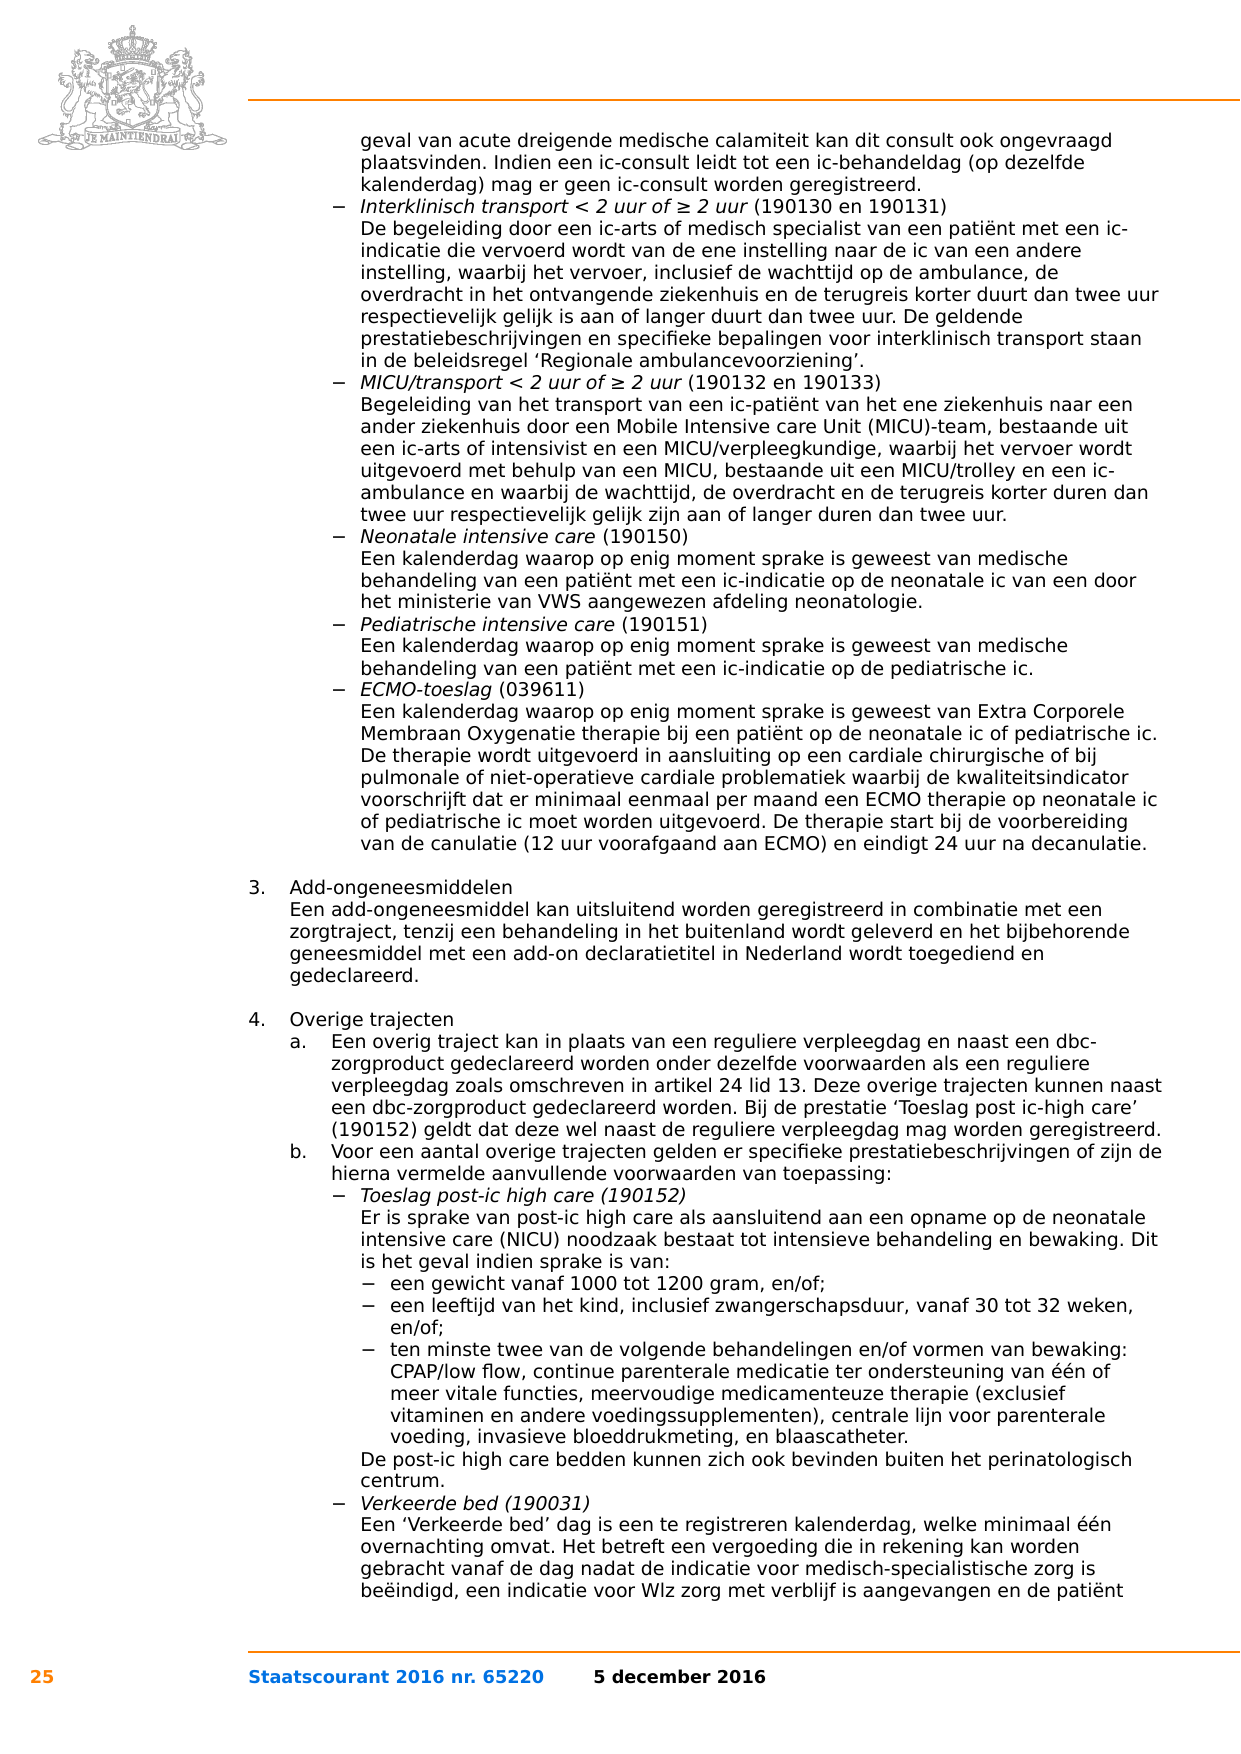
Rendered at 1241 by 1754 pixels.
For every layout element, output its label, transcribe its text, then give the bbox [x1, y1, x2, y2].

text b. Voor een aantal overige trajecten gelden er specifieke prestatiebeschrijvingen of zijn de hierna vermelde aanvullende voorwaarden van toepassing: [289, 1141, 1163, 1185]
text Begeleiding van het transport van een ic-patiënt van het ene ziekenhuis naar een ander ziekenhuis door een Mobile Intensive care Unit (MICU)-team, bestaande uit een ic-arts of intensivist en een MICU/verpleegkundige, waarbij het vervoer wordt uitgevoerd met behulp van een MICU, bestaande uit een MICU/trolley en een ic-ambulance en waarbij de wachttijd, de overdracht en de terugreis korter duren dan twee uur respectievelijk gelijk zijn aan of langer duren dan twee uur. [360, 394, 1163, 526]
text Een kalenderdag waarop op enig moment sprake is geweest van medische behandeling van een patiënt met een ic-indicatie op de pediatrische ic. [360, 635, 1163, 679]
text − Neonatale intensive care (190150) [331, 526, 1163, 547]
text − Verkeerde bed (190031) [331, 1492, 1163, 1514]
text − ECMO-toeslag (039611) [331, 679, 1163, 701]
text − ten minste twee van de volgende behandelingen en/of vormen van bewaking: CPAP/low flow, continue parenterale medicatie ter ondersteuning van één of meer vitale functies, meervoudige medicamenteuze therapie (exclusief vitaminen en andere voedingssupplementen), centrale lijn voor parenterale voeding, invasieve bloeddrukmeting, en blaascatheter. [360, 1338, 1163, 1448]
text Een add-ongeneesmiddel kan uitsluitend worden geregistreerd in combinatie met een zorgtraject, tenzij een behandeling in het buitenland wordt geleverd en het bijbehorende geneesmiddel met een add-on declaratietitel in Nederland wordt toegediend en gedeclareerd. [289, 899, 1163, 987]
text Er is sprake van post-ic high care als aansluitend aan een opname op de neonatale intensive care (NICU) noodzaak bestaat tot intensieve behandeling en bewaking. Dit is het geval indien sprake is van: [360, 1207, 1163, 1273]
text Een kalenderdag waarop op enig moment sprake is geweest van Extra Corporele Membraan Oxygenatie therapie bij een patiënt op de neonatale ic of pediatrische ic. De therapie wordt uitgevoerd in aansluiting op een cardiale chirurgische of bij pulmonale of niet-operatieve cardiale problematiek waarbij de kwaliteitsindicator voorschrijft dat er minimaal eenmaal per maand een ECMO therapie op neonatale ic of pediatrische ic moet worden uitgevoerd. De therapie start bij de voorbereiding van de canulatie (12 uur voorafgaand aan ECMO) en eindigt 24 uur na decanulatie. [360, 701, 1163, 855]
text − Toeslag post-ic high care (190152) [331, 1185, 1163, 1207]
text − een gewicht vanaf 1000 tot 1200 gram, en/of; [360, 1273, 1163, 1294]
text De post-ic high care bedden kunnen zich ook bevinden buiten het perinatologisch centrum. [360, 1448, 1163, 1492]
text − MICU/transport < 2 uur of ≥ 2 uur (190132 en 190133) [331, 372, 1163, 394]
text − een leeftijd van het kind, inclusief zwangerschapsduur, vanaf 30 tot 32 weken, en/of; [360, 1294, 1163, 1338]
text − Interklinisch transport < 2 uur of ≥ 2 uur (190130 en 190131) [331, 196, 1163, 218]
text Een ‘Verkeerde bed’ dag is een te registreren kalenderdag, welke minimaal één overnachting omvat. Het betreft een vergoeding die in rekening kan worden gebracht vanaf de dag nadat de indicatie voor medisch-specialistische zorg is beëindigd, een indicatie voor Wlz zorg met verblijf is aangevangen en de patiënt [360, 1514, 1163, 1602]
text geval van acute dreigende medische calamiteit kan dit consult ook ongevraagd plaatsvinden. Indien een ic-consult leidt tot een ic-behandeldag (op dezelfde kalenderdag) mag er geen ic-consult worden geregistreerd. [360, 130, 1163, 196]
text − Pediatrische intensive care (190151) [331, 613, 1163, 635]
text 4. Overige trajecten [248, 1009, 1163, 1031]
picture [38, 25, 227, 150]
text 3. Add-ongeneesmiddelen [248, 877, 1163, 899]
text a. Een overig traject kan in plaats van een reguliere verpleegdag en naast een dbc-zorgproduct gedeclareerd worden onder dezelfde voorwaarden als een reguliere verpleegdag zoals omschreven in artikel 24 lid 13. Deze overige trajecten kunnen naast een dbc-zorgproduct gedeclareerd worden. Bij de prestatie ‘Toeslag post ic-high care’ (190152) geldt dat deze wel naast de reguliere verpleegdag mag worden geregistreerd. [289, 1031, 1163, 1141]
text Een kalenderdag waarop op enig moment sprake is geweest van medische behandeling van een patiënt met een ic-indicatie op de neonatale ic van een door het ministerie van VWS aangewezen afdeling neonatologie. [360, 547, 1163, 613]
text De begeleiding door een ic-arts of medisch specialist van een patiënt met een ic-indicatie die vervoerd wordt van de ene instelling naar de ic van een andere instelling, waarbij het vervoer, inclusief de wachttijd op de ambulance, de overdracht in het ontvangende ziekenhuis en de terugreis korter duurt dan twee uur respectievelijk gelijk is aan of langer duurt dan twee uur. De geldende prestatiebeschrijvingen en specifieke bepalingen voor interklinisch transport staan in de beleidsregel ‘Regionale ambulancevoorziening’. [360, 218, 1163, 372]
